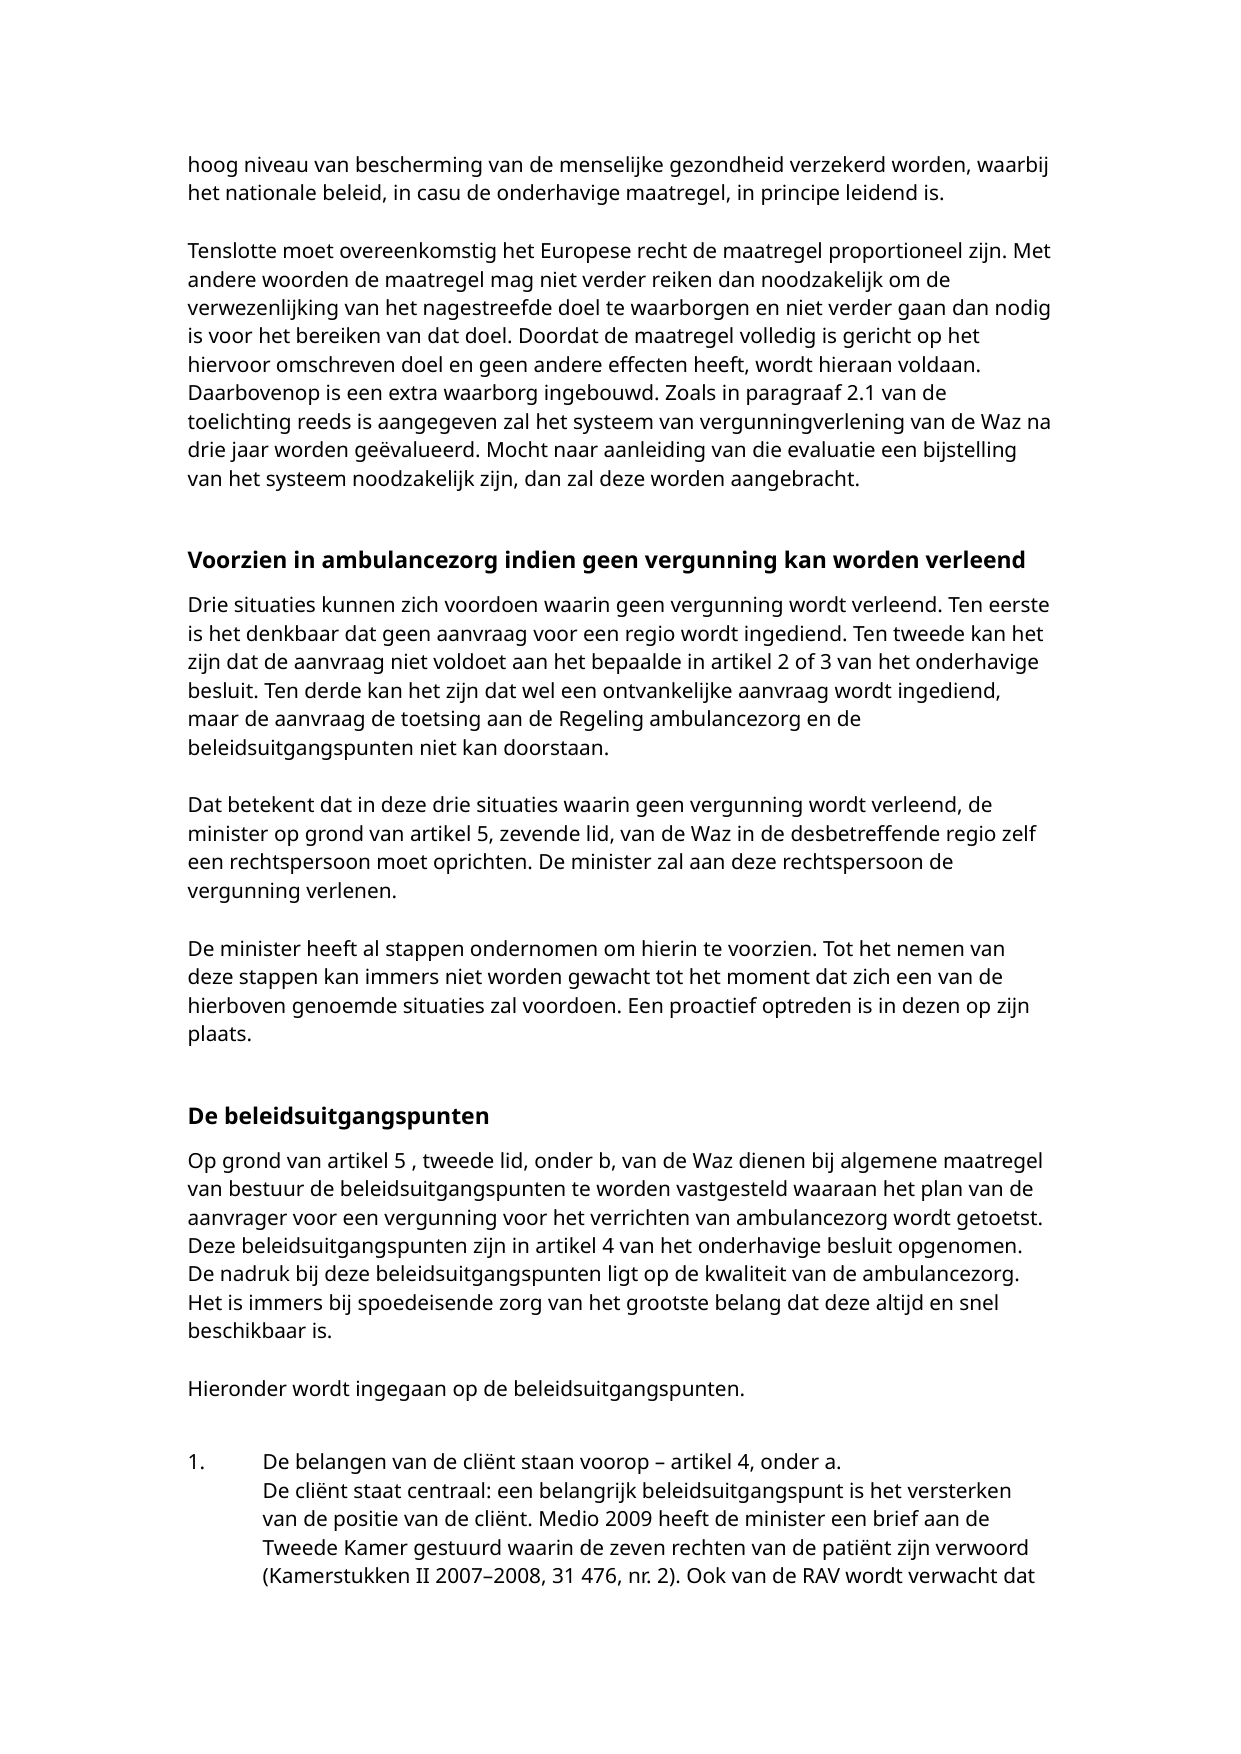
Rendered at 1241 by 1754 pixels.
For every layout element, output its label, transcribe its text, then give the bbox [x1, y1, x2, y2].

text Hieronder wordt ingegaan op de beleidsuitgangspunten. [187, 1374, 1053, 1403]
text Tenslotte moet overeenkomstig het Europese recht de maatregel proportioneel zijn. Met andere woorden de maatregel mag niet verder reiken dan noodzakelijk om de verwezenlijking van het nagestreefde doel te waarborgen en niet verder gaan dan nodig is voor het bereiken van dat doel. Doordat de maatregel volledig is gericht op het hiervoor omschreven doel en geen andere effecten heeft, wordt hieraan voldaan. Daarbovenop is een extra waarborg ingebouwd. Zoals in paragraaf 2.1 van de toelichting reeds is aangegeven zal het systeem van vergunningverlening van de Waz na drie jaar worden geëvalueerd. Mocht naar aanleiding van die evaluatie een bijstelling van het systeem noodzakelijk zijn, dan zal deze worden aangebracht. [187, 236, 1053, 492]
list De cliënt staat centraal: een belangrijk beleidsuitgangspunt is het versterken van de positie van de cliënt. Medio 2009 heeft de minister een brief aan de Tweede Kamer gestuurd waarin de zeven rechten van de patiënt zijn verwoord (Kamerstukken II 2007–2008, 31 476, nr. 2). Ook van de RAV wordt verwacht dat [187, 1476, 1053, 1589]
text Op grond van artikel 5 , tweede lid, onder b, van de Waz dienen bij algemene maatregel van bestuur de beleidsuitgangspunten te worden vastgesteld waaraan het plan van de aanvrager voor een vergunning voor het verrichten van ambulancezorg wordt getoetst. Deze beleidsuitgangspunten zijn in artikel 4 van het onderhavige besluit opgenomen. De nadruk bij deze beleidsuitgangspunten ligt op de kwaliteit van de ambulancezorg. Het is immers bij spoedeisende zorg van het grootste belang dat deze altijd en snel beschikbaar is. [187, 1146, 1053, 1345]
text Dat betekent dat in deze drie situaties waarin geen vergunning wordt verleend, de minister op grond van artikel 5, zevende lid, van de Waz in de desbetreffende regio zelf een rechtspersoon moet oprichten. De minister zal aan deze rechtspersoon de vergunning verlenen. [187, 791, 1053, 904]
text De minister heeft al stappen ondernomen om hierin te voorzien. Tot het nemen van deze stappen kan immers niet worden gewacht tot het moment dat zich een van de hierboven genoemde situaties zal voordoen. Een proactief optreden is in dezen op zijn plaats. [187, 934, 1053, 1048]
subtitle De beleidsuitgangspunten [187, 1099, 1053, 1131]
list De belangen van de cliënt staan voorop – artikel 4, onder a. [187, 1447, 1053, 1476]
text Drie situaties kunnen zich voordoen waarin geen vergunning wordt verleend. Ten eerste is het denkbaar dat geen aanvraag voor een regio wordt ingediend. Ten tweede kan het zijn dat de aanvraag niet voldoet aan het bepaalde in artikel 2 of 3 van het onderhavige besluit. Ten derde kan het zijn dat wel een ontvankelijke aanvraag wordt ingediend, maar de aanvraag de toetsing aan de Regeling ambulancezorg en de beleidsuitgangspunten niet kan doorstaan. [187, 591, 1053, 761]
subtitle Voorzien in ambulancezorg indien geen vergunning kan worden verleend [187, 544, 1053, 576]
text hoog niveau van bescherming van de menselijke gezondheid verzekerd worden, waarbij het nationale beleid, in casu de onderhavige maatregel, in principe leidend is. [187, 150, 1053, 207]
